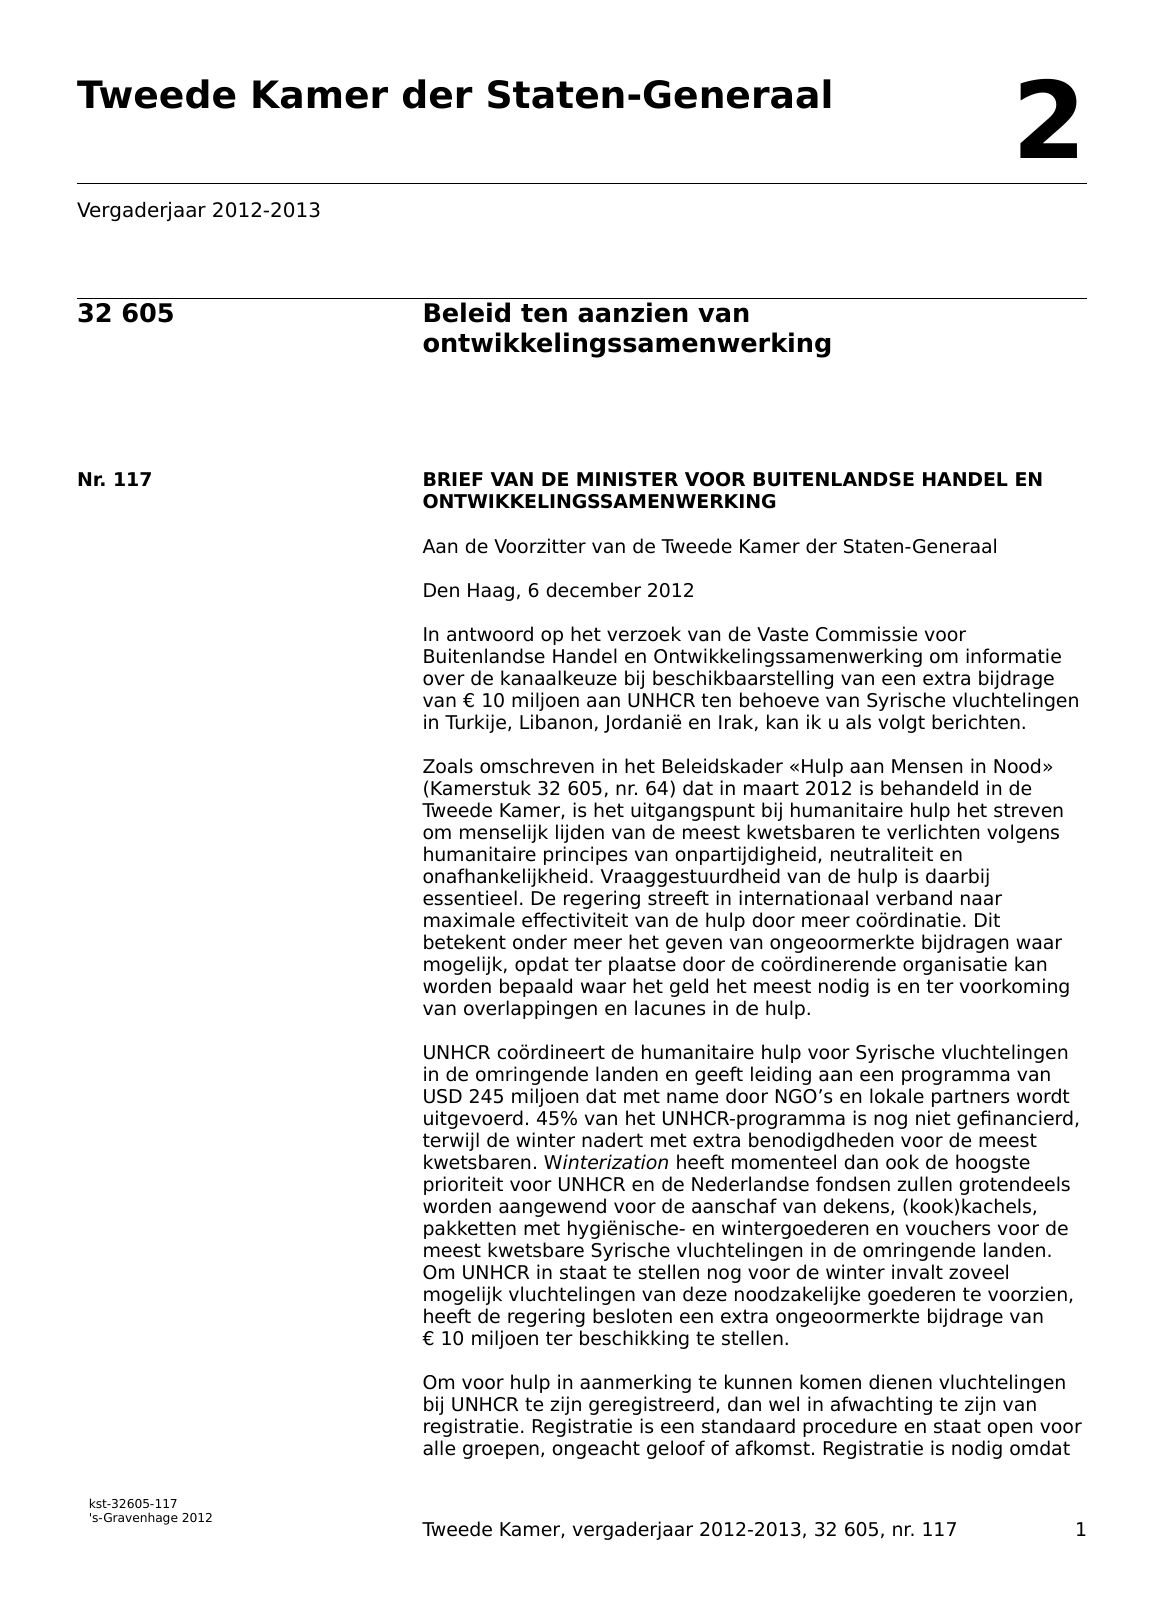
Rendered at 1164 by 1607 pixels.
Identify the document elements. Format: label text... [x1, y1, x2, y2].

text Aan de Voorzitter van de Tweede Kamer der Staten-Generaal [422, 536, 1087, 557]
table_header 2 [886, 59, 1087, 183]
text Den Haag, 6 december 2012 [422, 580, 1087, 602]
table_header Tweede Kamer der Staten-Generaal [77, 59, 886, 183]
text UNHCR coördineert de humanitaire hulp voor Syrische vluchtelingen in de omringende landen en geeft leiding aan een programma van USD 245 miljoen dat met name door NGO’s en lokale partners wordt uitgevoerd. 45% van het UNHCR-programma is nog niet gefinancierd, terwijl de winter nadert met extra benodigdheden voor de meest kwetsbaren. Winterization heeft momenteel dan ook de hoogste prioriteit voor UNHCR en de Nederlandse fondsen zullen grotendeels worden aangewend voor de aanschaf van dekens, (kook)kachels, pakketten met hygiënische- en wintergoederen en vouchers voor de meest kwetsbare Syrische vluchtelingen in de omringende landen. Om UNHCR in staat te stellen nog voor de winter invalt zoveel mogelijk vluchtelingen van deze noodzakelijke goederen te voorzien, heeft de regering besloten een extra ongeoormerkte bijdrage van € 10 miljoen ter beschikking te stellen. [422, 1042, 1087, 1349]
subtitle Nr. 117 BRIEF VAN DE MINISTER VOOR BUITENLANDSE HANDEL EN ONTWIKKELINGSSAMENWERKING [77, 469, 1087, 513]
text In antwoord op het verzoek van de Vaste Commissie voor Buitenlandse Handel en Ontwikkelingssamenwerking om informatie over de kanaalkeuze bij beschikbaarstelling van een extra bijdrage van € 10 miljoen aan UNHCR ten behoeve van Syrische vluchtelingen in Turkije, Libanon, Jordanië en Irak, kan ik u als volgt berichten. [422, 624, 1087, 734]
text Om voor hulp in aanmerking te kunnen komen dienen vluchtelingen bij UNHCR te zijn geregistreerd, dan wel in afwachting te zijn van registratie. Registratie is een standaard procedure en staat open voor alle groepen, ongeacht geloof of afkomst. Registratie is nodig omdat [422, 1372, 1087, 1460]
subtitle 32 605 Beleid ten aanzien van ontwikkelingssamenwerking [77, 299, 1087, 358]
text Zoals omschreven in het Beleidskader «Hulp aan Mensen in Nood» (Kamerstuk 32 605, nr. 64) dat in maart 2012 is behandeld in de Tweede Kamer, is het uitgangspunt bij humanitaire hulp het streven om menselijk lijden van de meest kwetsbaren te verlichten volgens humanitaire principes van onpartijdigheid, neutraliteit en onafhankelijkheid. Vraaggestuurdheid van de hulp is daarbij essentieel. De regering streeft in internationaal verband naar maximale effectiviteit van de hulp door meer coördinatie. Dit betekent onder meer het geven van ongeoormerkte bijdragen waar mogelijk, opdat ter plaatse door de coördinerende organisatie kan worden bepaald waar het geld het meest nodig is en ter voorkoming van overlappingen en lacunes in de hulp. [422, 756, 1087, 1020]
text kst-32605-117 [88, 1497, 323, 1511]
table_cell Vergaderjaar 2012-2013 [77, 184, 1087, 298]
text 's-Gravenhage 2012 [88, 1511, 323, 1525]
